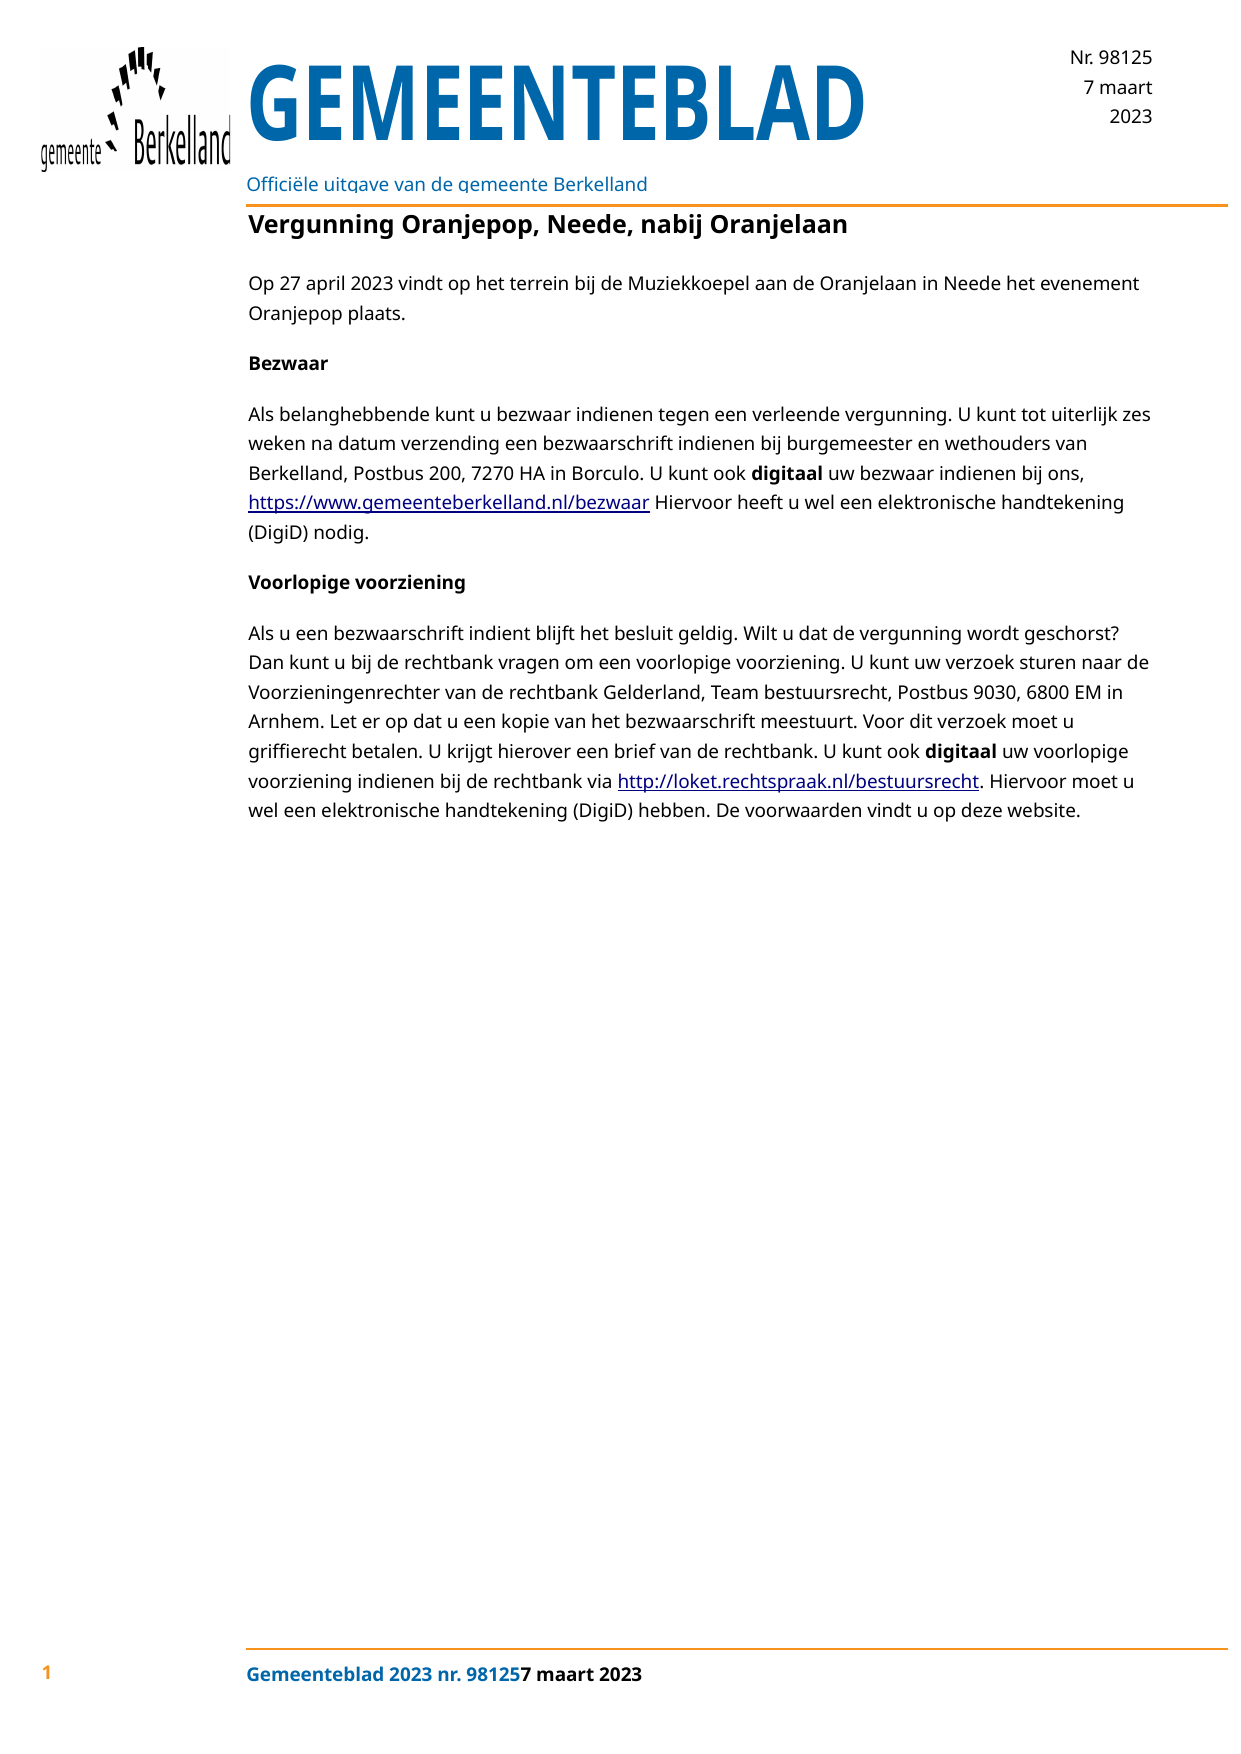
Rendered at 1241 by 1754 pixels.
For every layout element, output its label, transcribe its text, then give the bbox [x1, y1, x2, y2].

text Voorlopige voorziening [248, 569, 1152, 595]
text Op 27 april 2023 vindt op het terrein bij de Muziekkoepel aan de Oranjelaan in Neede het evenement Oranjepop plaats. [248, 270, 1152, 326]
text Als belanghebbende kunt u bezwaar indienen tegen een verleende vergunning. U kunt tot uiterlijk zes weken na datum verzending een bezwaarschrift indienen bij burgemeester en wethouders van Berkelland, Postbus 200, 7270 HA in Borculo. U kunt ook digitaal uw bezwaar indienen bij ons, https://www.gemeenteberkelland.nl/bezwaar Hiervoor heeft u wel een elektronische handtekening (DigiD) nodig. [248, 401, 1152, 545]
text Als u een bezwaarschrift indient blijft het besluit geldig. Wilt u dat de vergunning wordt geschorst? Dan kunt u bij de rechtbank vragen om een voorlopige voorziening. U kunt uw verzoek sturen naar de Voorzieningenrechter van de rechtbank Gelderland, Team bestuursrecht, Postbus 9030, 6800 EM in Arnhem. Let er op dat u een kopie van het bezwaarschrift meestuurt. Voor dit verzoek moet u griffierecht betalen. U krijgt hierover een brief van de rechtbank. U kunt ook digitaal uw voorlopige voorziening indienen bij de rechtbank via http://loket.rechtspraak.nl/bestuursrecht. Hiervoor moet u wel een elektronische handtekening (DigiD) hebben. De voorwaarden vindt u op deze website. [248, 620, 1152, 823]
text Vergunning Oranjepop, Neede, nabij Oranjelaan [248, 207, 1152, 241]
text Bezwaar [248, 350, 1152, 376]
picture [41, 47, 231, 172]
